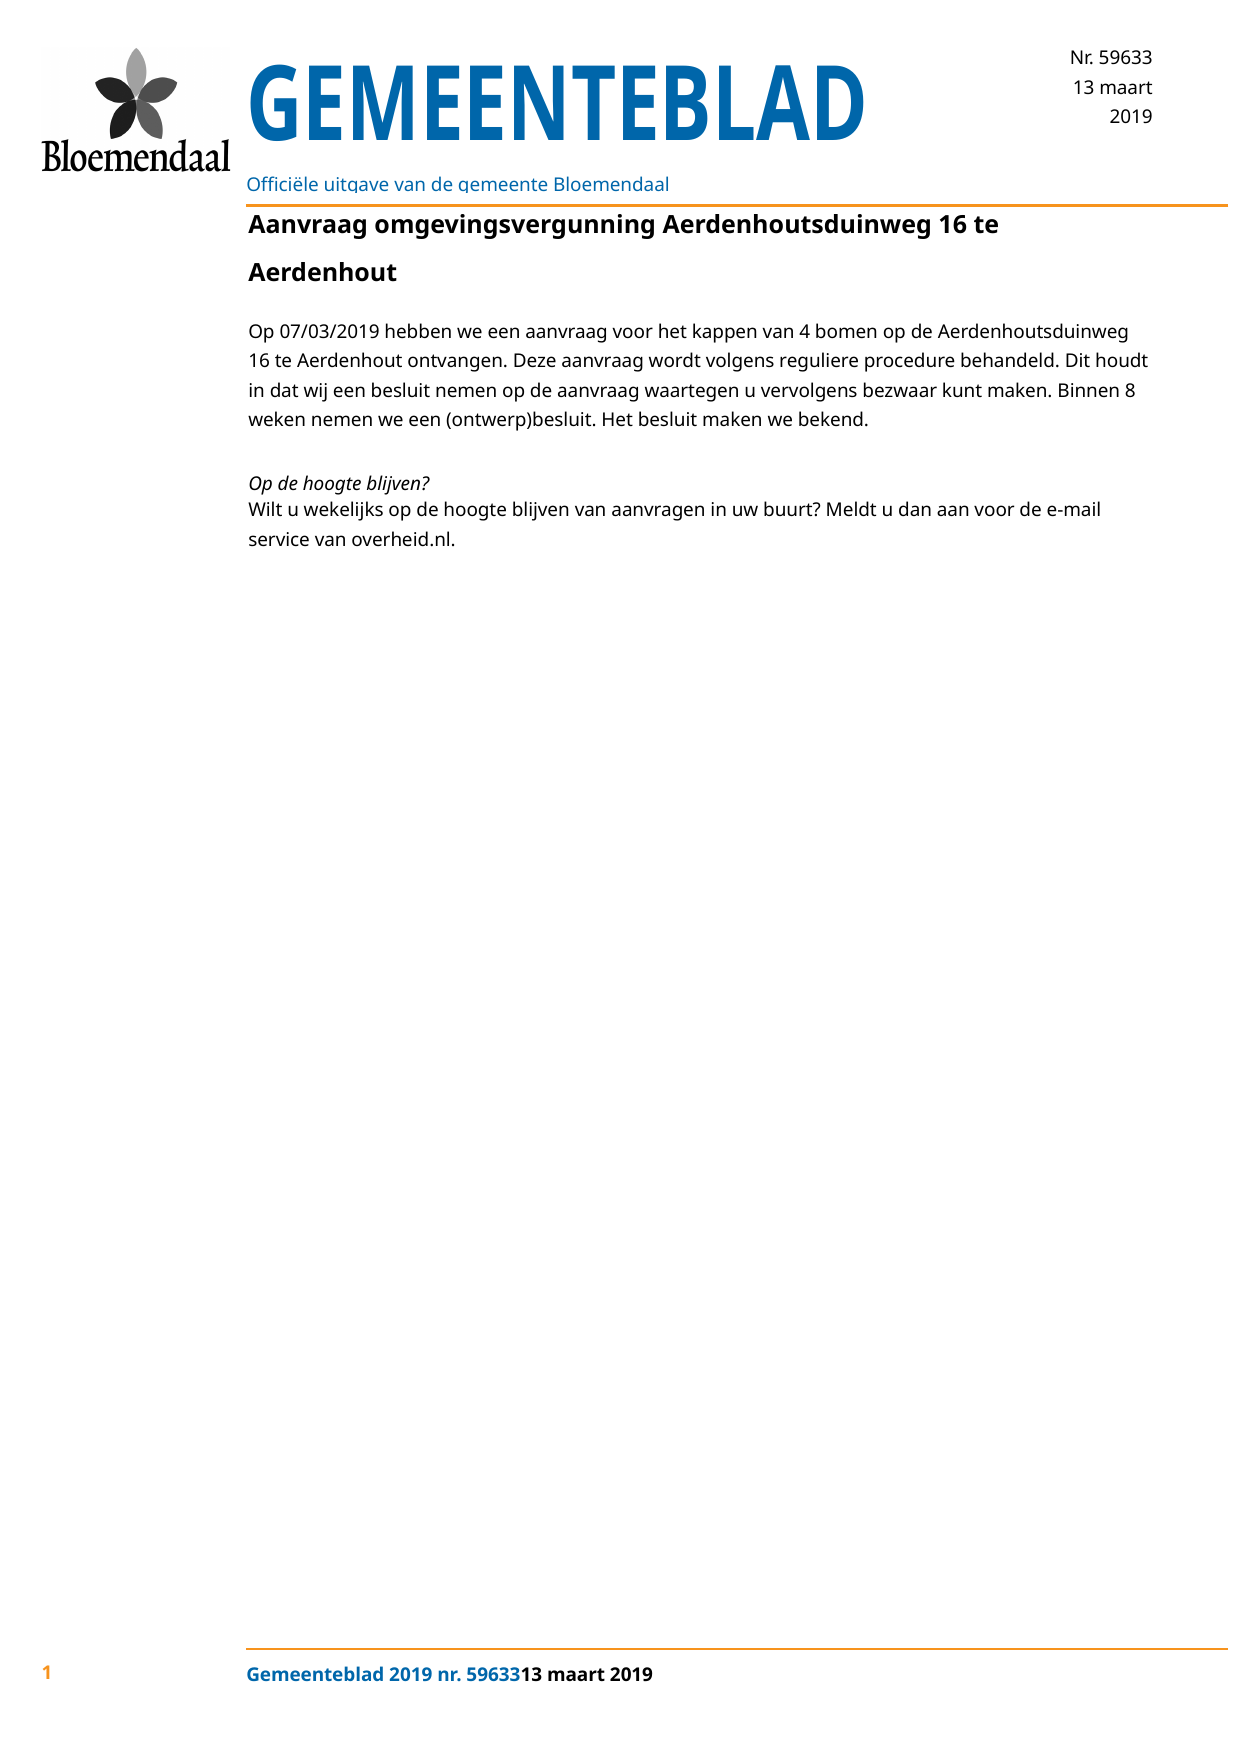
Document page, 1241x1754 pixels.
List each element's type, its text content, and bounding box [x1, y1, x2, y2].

text Aanvraag omgevingsvergunning Aerdenhoutsduinweg 16 te Aerdenhout [248, 207, 1152, 288]
text Wilt u wekelijks op de hoogte blijven van aanvragen in uw buurt? Meldt u dan aan voor de e-mail service van overheid.nl. [248, 496, 1152, 552]
text Op de hoogte blijven? [248, 471, 1152, 496]
picture [41, 47, 231, 172]
text Op 07/03/2019 hebben we een aanvraag voor het kappen van 4 bomen op de Aerdenhoutsduinweg 16 te Aerdenhout ontvangen. Deze aanvraag wordt volgens reguliere procedure behandeld. Dit houdt in dat wij een besluit nemen op de aanvraag waartegen u vervolgens bezwaar kunt maken. Binnen 8 weken nemen we een (ontwerp)besluit. Het besluit maken we bekend. [248, 318, 1152, 432]
